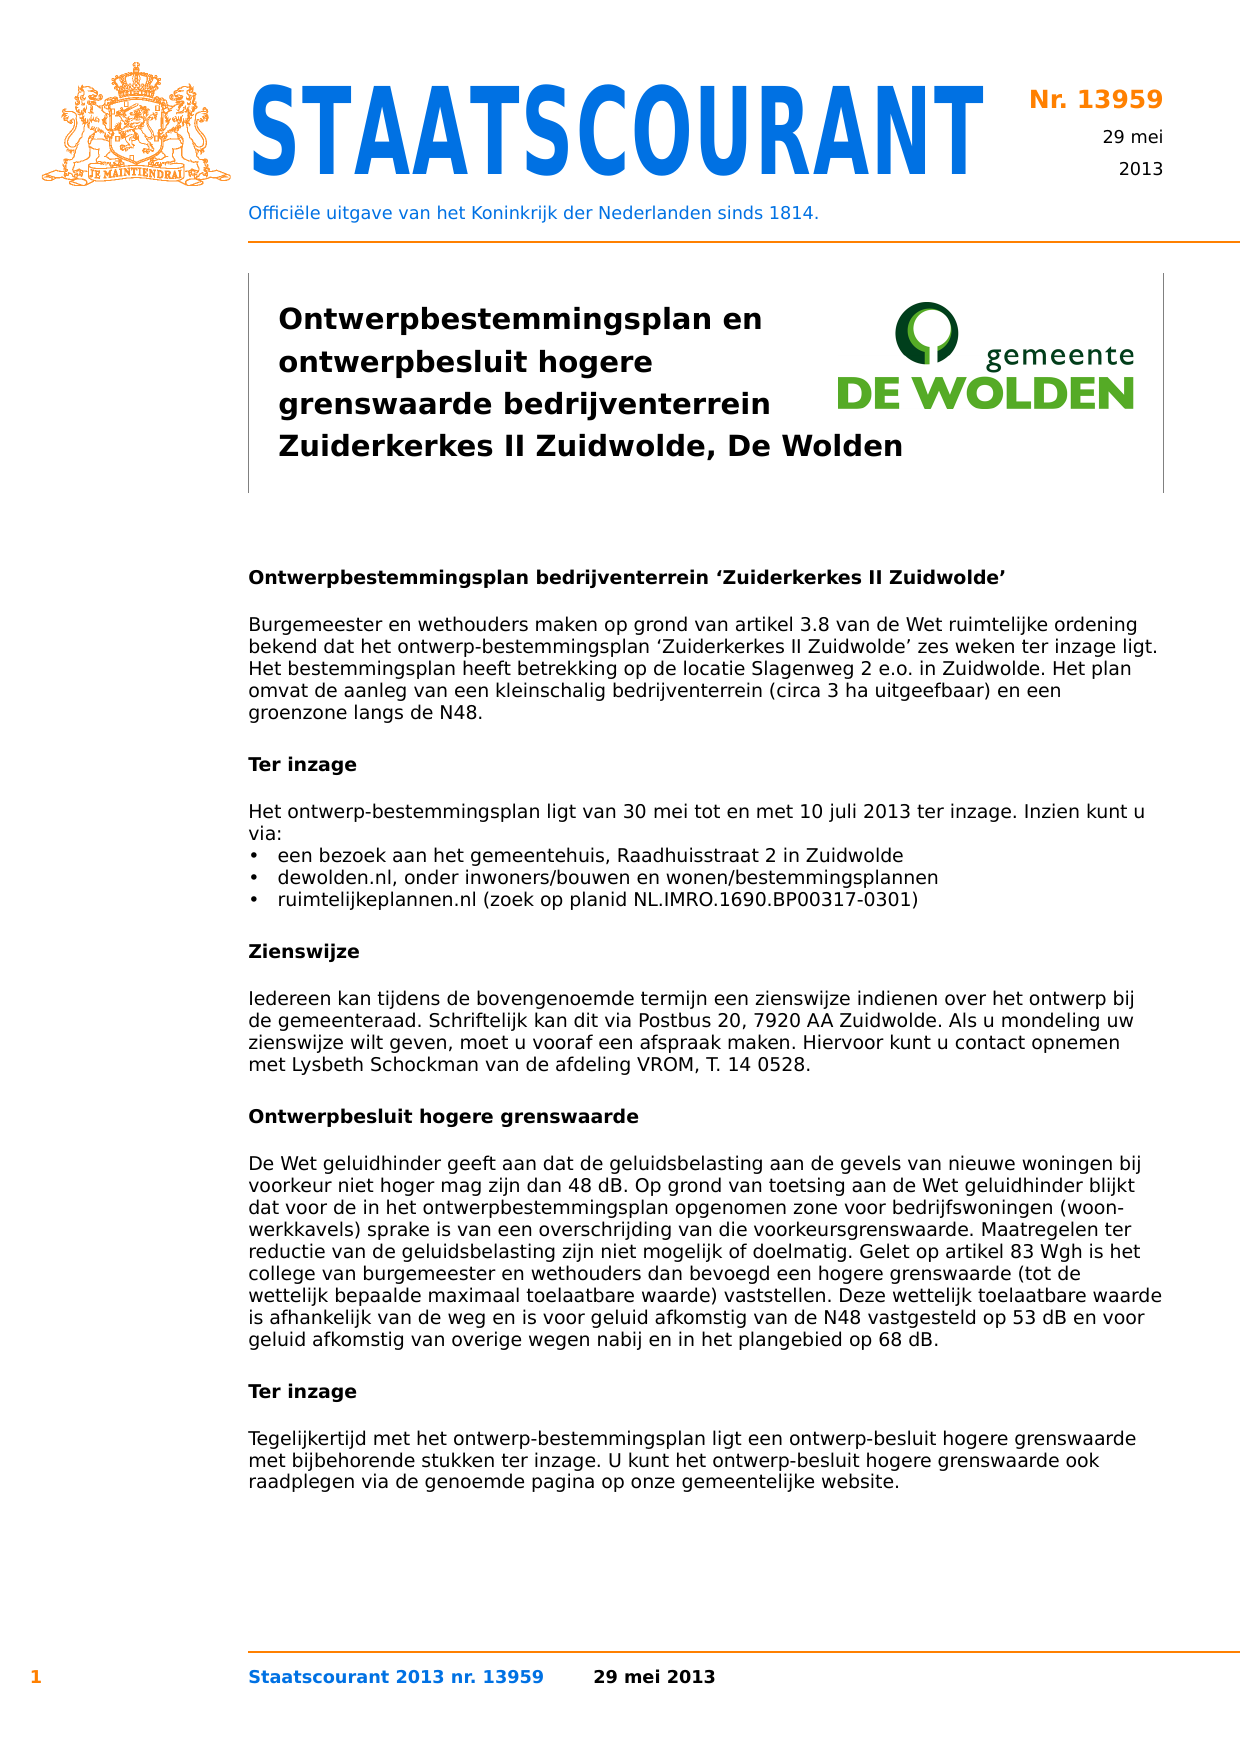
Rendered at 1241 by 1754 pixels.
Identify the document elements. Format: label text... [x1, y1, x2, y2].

text • dewolden.nl, onder inwoners/bouwen en wonen/bestemmingsplannen [248, 867, 1163, 889]
table_header STAATSCOURANT [248, 62, 998, 203]
text Het ontwerp-bestemmingsplan ligt van 30 mei tot en met 10 juli 2013 ter inzage. Inzien kunt u via: [248, 801, 1163, 845]
text De Wet geluidhinder geeft aan dat de geluidsbelasting aan de gevels van nieuwe woningen bij voorkeur niet hoger mag zijn dan 48 dB. Op grond van toetsing aan de Wet geluidhinder blijkt dat voor de in het ontwerpbestemmingsplan opgenomen zone voor bedrijfswoningen (woon-werkkavels) sprake is van een overschrijding van die voorkeursgrenswaarde. Maatregelen ter reductie van de geluidsbelasting zijn niet mogelijk of doelmatig. Gelet op artikel 83 Wgh is het college van burgemeester en wethouders dan bevoegd een hogere grenswaarde (tot de wettelijk bepaalde maximaal toelaatbare waarde) vaststellen. Deze wettelijk toelaatbare waarde is afhankelijk van de weg en is voor geluid afkomstig van de N48 vastgesteld op 53 dB en voor geluid afkomstig van overige wegen nabij en in het plangebied op 68 dB. [248, 1153, 1163, 1351]
picture [41, 62, 231, 186]
subtitle Ontwerpbesluit hogere grenswaarde [248, 1106, 1163, 1128]
text Burgemeester en wethouders maken op grond van artikel 3.8 van de Wet ruimtelijke ordening bekend dat het ontwerp-bestemmingsplan ‘Zuiderkerkes II Zuidwolde’ zes weken ter inzage ligt. Het bestemmingsplan heeft betrekking op de locatie Slagenweg 2 e.o. in Zuidwolde. Het plan omvat de aanleg van een kleinschalig bedrijventerrein (circa 3 ha uitgeefbaar) en een groenzone langs de N48. [248, 614, 1163, 724]
subtitle Zienswijze [248, 941, 1163, 963]
text • ruimtelijkeplannen.nl (zoek op planid NL.IMRO.1690.BP00317-0301) [248, 889, 1163, 911]
text • een bezoek aan het gemeentehuis, Raadhuisstraat 2 in Zuidwolde [248, 845, 1163, 867]
table_cell 2013 [998, 153, 1240, 203]
subtitle Ter inzage [248, 754, 1163, 776]
subtitle Ter inzage [248, 1381, 1163, 1402]
text Tegelijkertijd met het ontwerp-bestemmingsplan ligt een ontwerp-besluit hogere grenswaarde met bijbehorende stukken ter inzage. U kunt het ontwerp-besluit hogere grenswaarde ook raadplegen via de genoemde pagina op onze gemeentelijke website. [248, 1427, 1163, 1493]
table_header Nr. 13959 [998, 62, 1240, 121]
table_cell 29 mei [998, 121, 1240, 153]
subtitle Ontwerpbestemmingsplan bedrijventerrein ‘Zuiderkerkes II Zuidwolde’ [248, 567, 1163, 589]
table_cell Officiële uitgave van het Koninkrijk der Nederlanden sinds 1814. [248, 203, 1240, 241]
picture [838, 302, 1134, 409]
table_header [25, 62, 248, 241]
text Iedereen kan tijdens de bovengenoemde termijn een zienswijze indienen over het ontwerp bij de gemeenteraad. Schriftelijk kan dit via Postbus 20, 7920 AA Zuidwolde. Als u mondeling uw zienswijze wilt geven, moet u vooraf een afspraak maken. Hiervoor kunt u contact opnemen met Lysbeth Schockman van de afdeling VROM, T. 14 0528. [248, 988, 1163, 1076]
subtitle Ontwerpbestemmingsplan en ontwerpbesluit hogere grenswaarde bedrijventerrein Zuiderkerkes II Zuidwolde, De Wolden [249, 273, 1163, 493]
